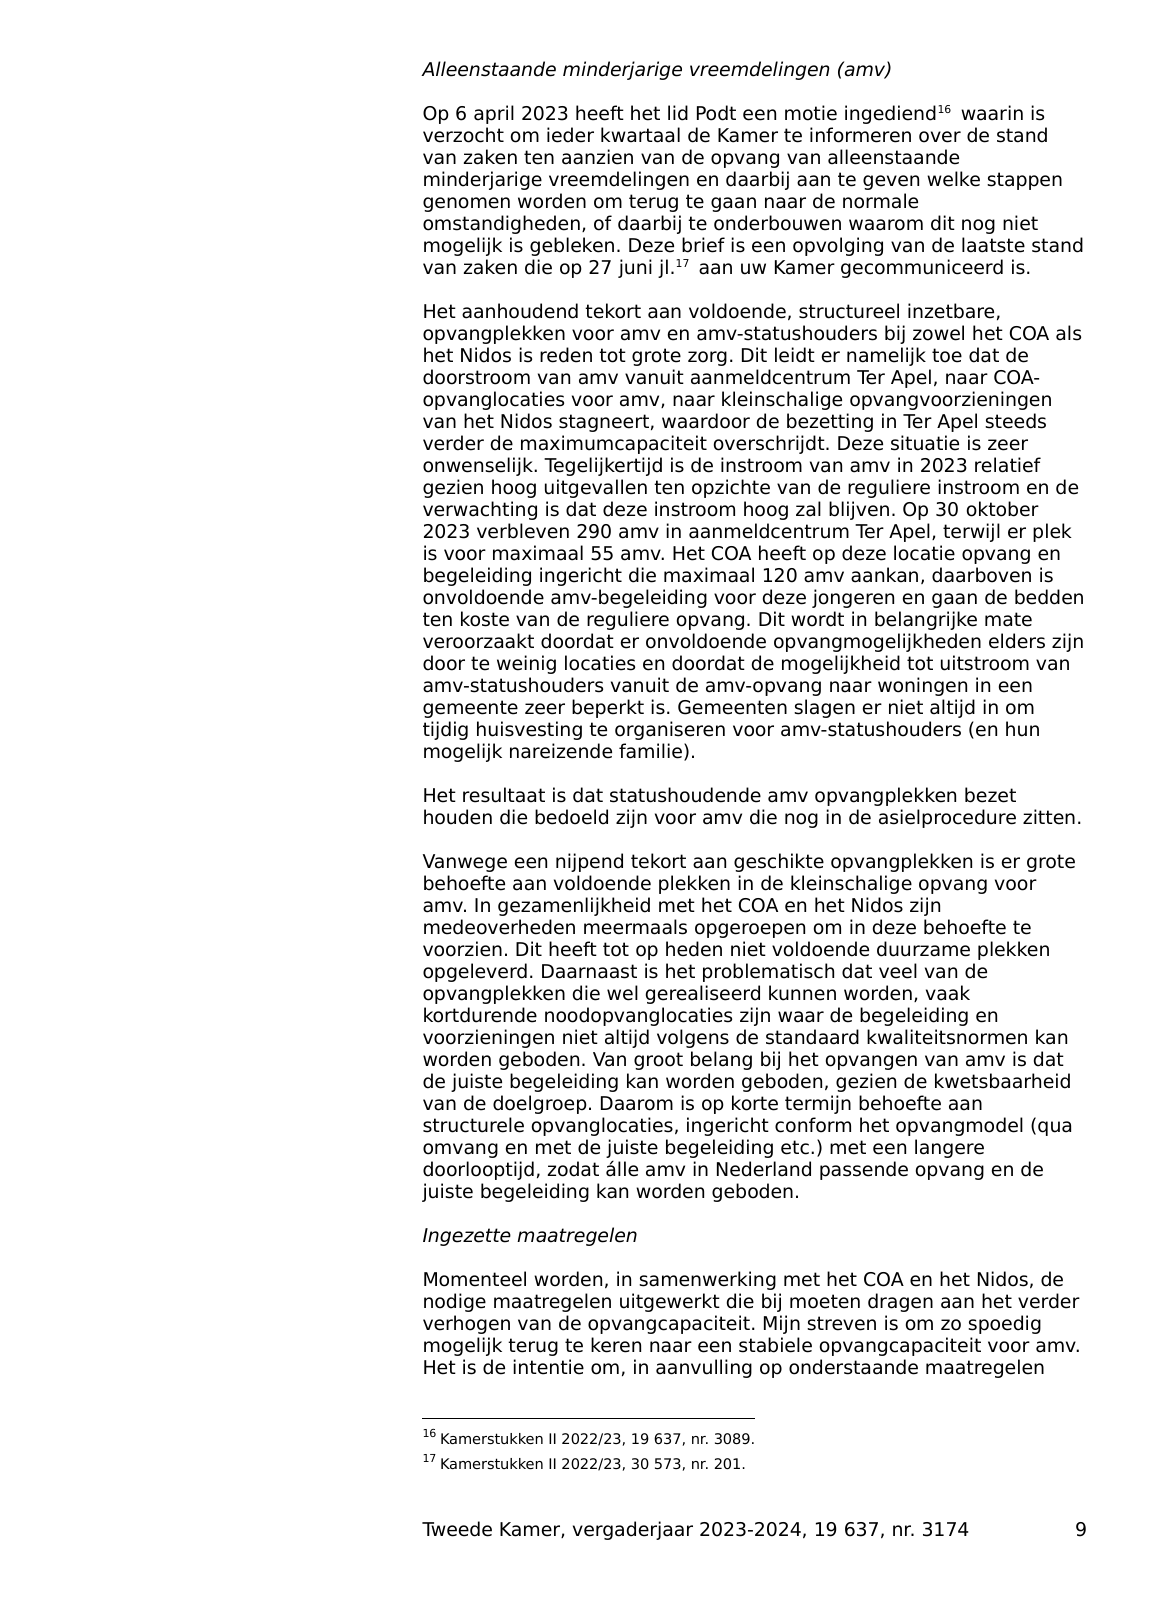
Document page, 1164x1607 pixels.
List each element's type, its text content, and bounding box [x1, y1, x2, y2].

text Kamerstukken II 2022/23, 30 573, nr. 201. [422, 1452, 1087, 1474]
text Het resultaat is dat statushoudende amv opvangplekken bezet houden die bedoeld zijn voor amv die nog in de asielprocedure zitten. [422, 785, 1087, 829]
subtitle Ingezette maatregelen [422, 1225, 1087, 1247]
subtitle Alleenstaande minderjarige vreemdelingen (amv) [422, 59, 1087, 81]
text Het aanhoudend tekort aan voldoende, structureel inzetbare, opvangplekken voor amv en amv-statushouders bij zowel het COA als het Nidos is reden tot grote zorg. Dit leidt er namelijk toe dat de doorstroom van amv vanuit aanmeldcentrum Ter Apel, naar COA-opvanglocaties voor amv, naar kleinschalige opvangvoorzieningen van het Nidos stagneert, waardoor de bezetting in Ter Apel steeds verder de maximumcapaciteit overschrijdt. Deze situatie is zeer onwenselijk. Tegelijkertijd is de instroom van amv in 2023 relatief gezien hoog uitgevallen ten opzichte van de reguliere instroom en de verwachting is dat deze instroom hoog zal blijven. Op 30 oktober 2023 verbleven 290 amv in aanmeldcentrum Ter Apel, terwijl er plek is voor maximaal 55 amv. Het COA heeft op deze locatie opvang en begeleiding ingericht die maximaal 120 amv aankan, daarboven is onvoldoende amv-begeleiding voor deze jongeren en gaan de bedden ten koste van de reguliere opvang. Dit wordt in belangrijke mate veroorzaakt doordat er onvoldoende opvangmogelijkheden elders zijn door te weinig locaties en doordat de mogelijkheid tot uitstroom van amv-statushouders vanuit de amv-opvang naar woningen in een gemeente zeer beperkt is. Gemeenten slagen er niet altijd in om tijdig huisvesting te organiseren voor amv-statushouders (en hun mogelijk nareizende familie). [422, 301, 1087, 763]
text Momenteel worden, in samenwerking met het COA en het Nidos, de nodige maatregelen uitgewerkt die bij moeten dragen aan het verder verhogen van de opvangcapaciteit. Mijn streven is om zo spoedig mogelijk terug te keren naar een stabiele opvangcapaciteit voor amv. Het is de intentie om, in aanvulling op onderstaande maatregelen [422, 1269, 1087, 1379]
text Vanwege een nijpend tekort aan geschikte opvangplekken is er grote behoefte aan voldoende plekken in de kleinschalige opvang voor amv. In gezamenlijkheid met het COA en het Nidos zijn medeoverheden meermaals opgeroepen om in deze behoefte te voorzien. Dit heeft tot op heden niet voldoende duurzame plekken opgeleverd. Daarnaast is het problematisch dat veel van de opvangplekken die wel gerealiseerd kunnen worden, vaak kortdurende noodopvanglocaties zijn waar de begeleiding en voorzieningen niet altijd volgens de standaard kwaliteitsnormen kan worden geboden. Van groot belang bij het opvangen van amv is dat de juiste begeleiding kan worden geboden, gezien de kwetsbaarheid van de doelgroep. Daarom is op korte termijn behoefte aan structurele opvanglocaties, ingericht conform het opvangmodel (qua omvang en met de juiste begeleiding etc.) met een langere doorlooptijd, zodat álle amv in Nederland passende opvang en de juiste begeleiding kan worden geboden. [422, 851, 1087, 1203]
text Kamerstukken II 2022/23, 19 637, nr. 3089. [422, 1427, 1087, 1449]
text Op 6 april 2023 heeft het lid Podt een motie ingediend waarin is verzocht om ieder kwartaal de Kamer te informeren over de stand van zaken ten aanzien van de opvang van alleenstaande minderjarige vreemdelingen en daarbij aan te geven welke stappen genomen worden om terug te gaan naar de normale omstandigheden, of daarbij te onderbouwen waarom dit nog niet mogelijk is gebleken. Deze brief is een opvolging van de laatste stand van zaken die op 27 juni jl. aan uw Kamer gecommuniceerd is. [422, 103, 1087, 279]
